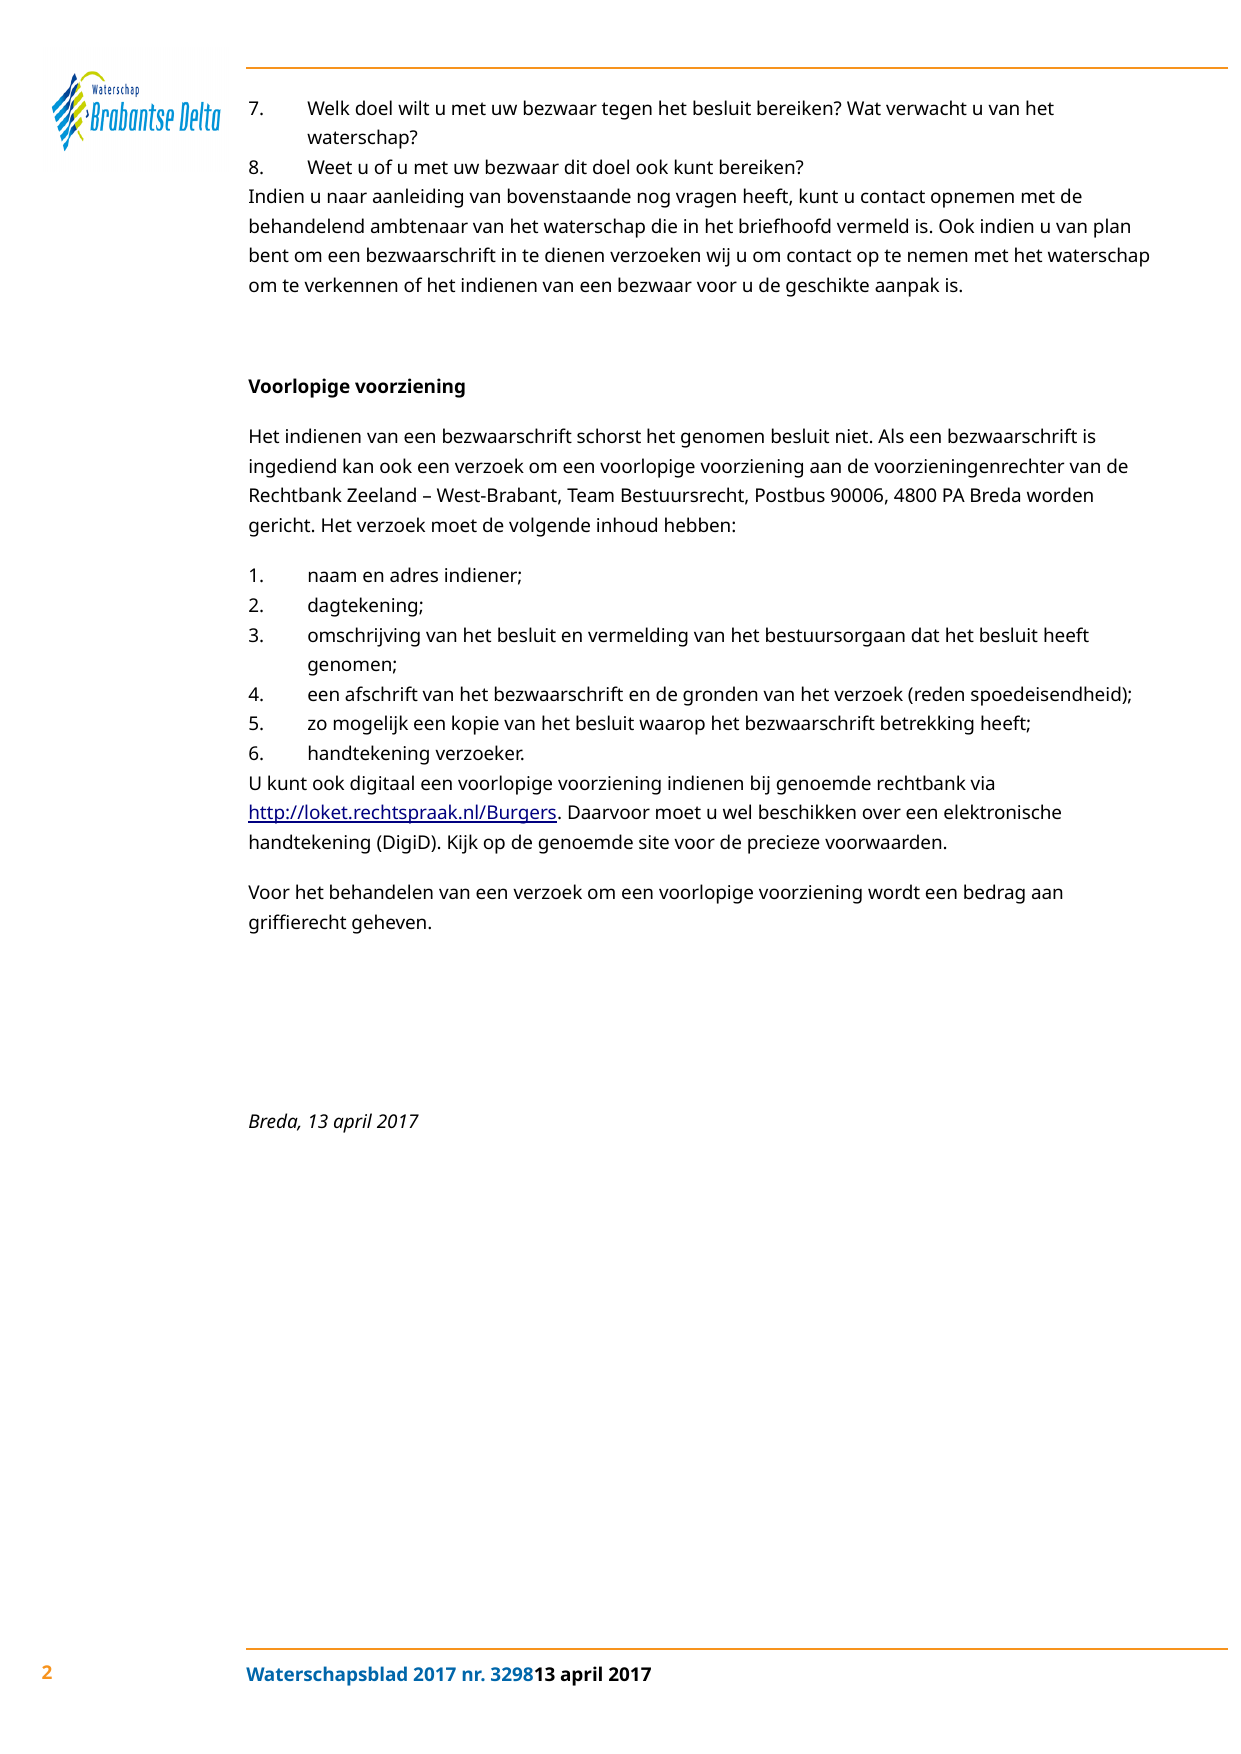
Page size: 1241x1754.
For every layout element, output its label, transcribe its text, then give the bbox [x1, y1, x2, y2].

text Indien u naar aanleiding van bovenstaande nog vragen heeft, kunt u contact opnemen met de behandelend ambtenaar van het waterschap die in het briefhoofd vermeld is. Ook indien u van plan bent om een bezwaarschrift in te dienen verzoeken wij u om contact op te nemen met het waterschap om te verkennen of het indienen van een bezwaar voor u de geschikte aanpak is. [248, 183, 1152, 298]
text Het indienen van een bezwaarschrift schorst het genomen besluit niet. Als een bezwaarschrift is ingediend kan ook een verzoek om een voorlopige voorziening aan de voorzieningenrechter van de Rechtbank Zeeland – West-Brabant, Team Bestuursrecht, Postbus 90006, 4800 PA Breda worden gericht. Het verzoek moet de volgende inhoud hebben: [248, 423, 1152, 538]
picture [41, 47, 231, 172]
list Weet u of u met uw bezwaar dit doel ook kunt bereiken? [248, 154, 1152, 180]
text Voorlopige voorziening [248, 373, 1152, 399]
list naam en adres indiener; [248, 563, 1152, 588]
text U kunt ook digitaal een voorlopige voorziening indienen bij genoemde rechtbank via http://loket.rechtspraak.nl/Burgers. Daarvoor moet u wel beschikken over een elektronische handtekening (DigiD). Kijk op de genoemde site voor de precieze voorwaarden. [248, 770, 1152, 855]
list Welk doel wilt u met uw bezwaar tegen het besluit bereiken? Wat verwacht u van het waterschap? [248, 95, 1152, 150]
list zo mogelijk een kopie van het besluit waarop het bezwaarschrift betrekking heeft; [248, 711, 1152, 736]
text Breda, 13 april 2017 [248, 1108, 1152, 1134]
list een afschrift van het bezwaarschrift en de gronden van het verzoek (reden spoedeisendheid); [248, 681, 1152, 707]
text Voor het behandelen van een verzoek om een voorlopige voorziening wordt een bedrag aan griffierecht geheven. [248, 879, 1152, 935]
list omschrijving van het besluit en vermelding van het bestuursorgaan dat het besluit heeft genomen; [248, 622, 1152, 677]
list handtekening verzoeker. [248, 740, 1152, 766]
list dagtekening; [248, 592, 1152, 618]
